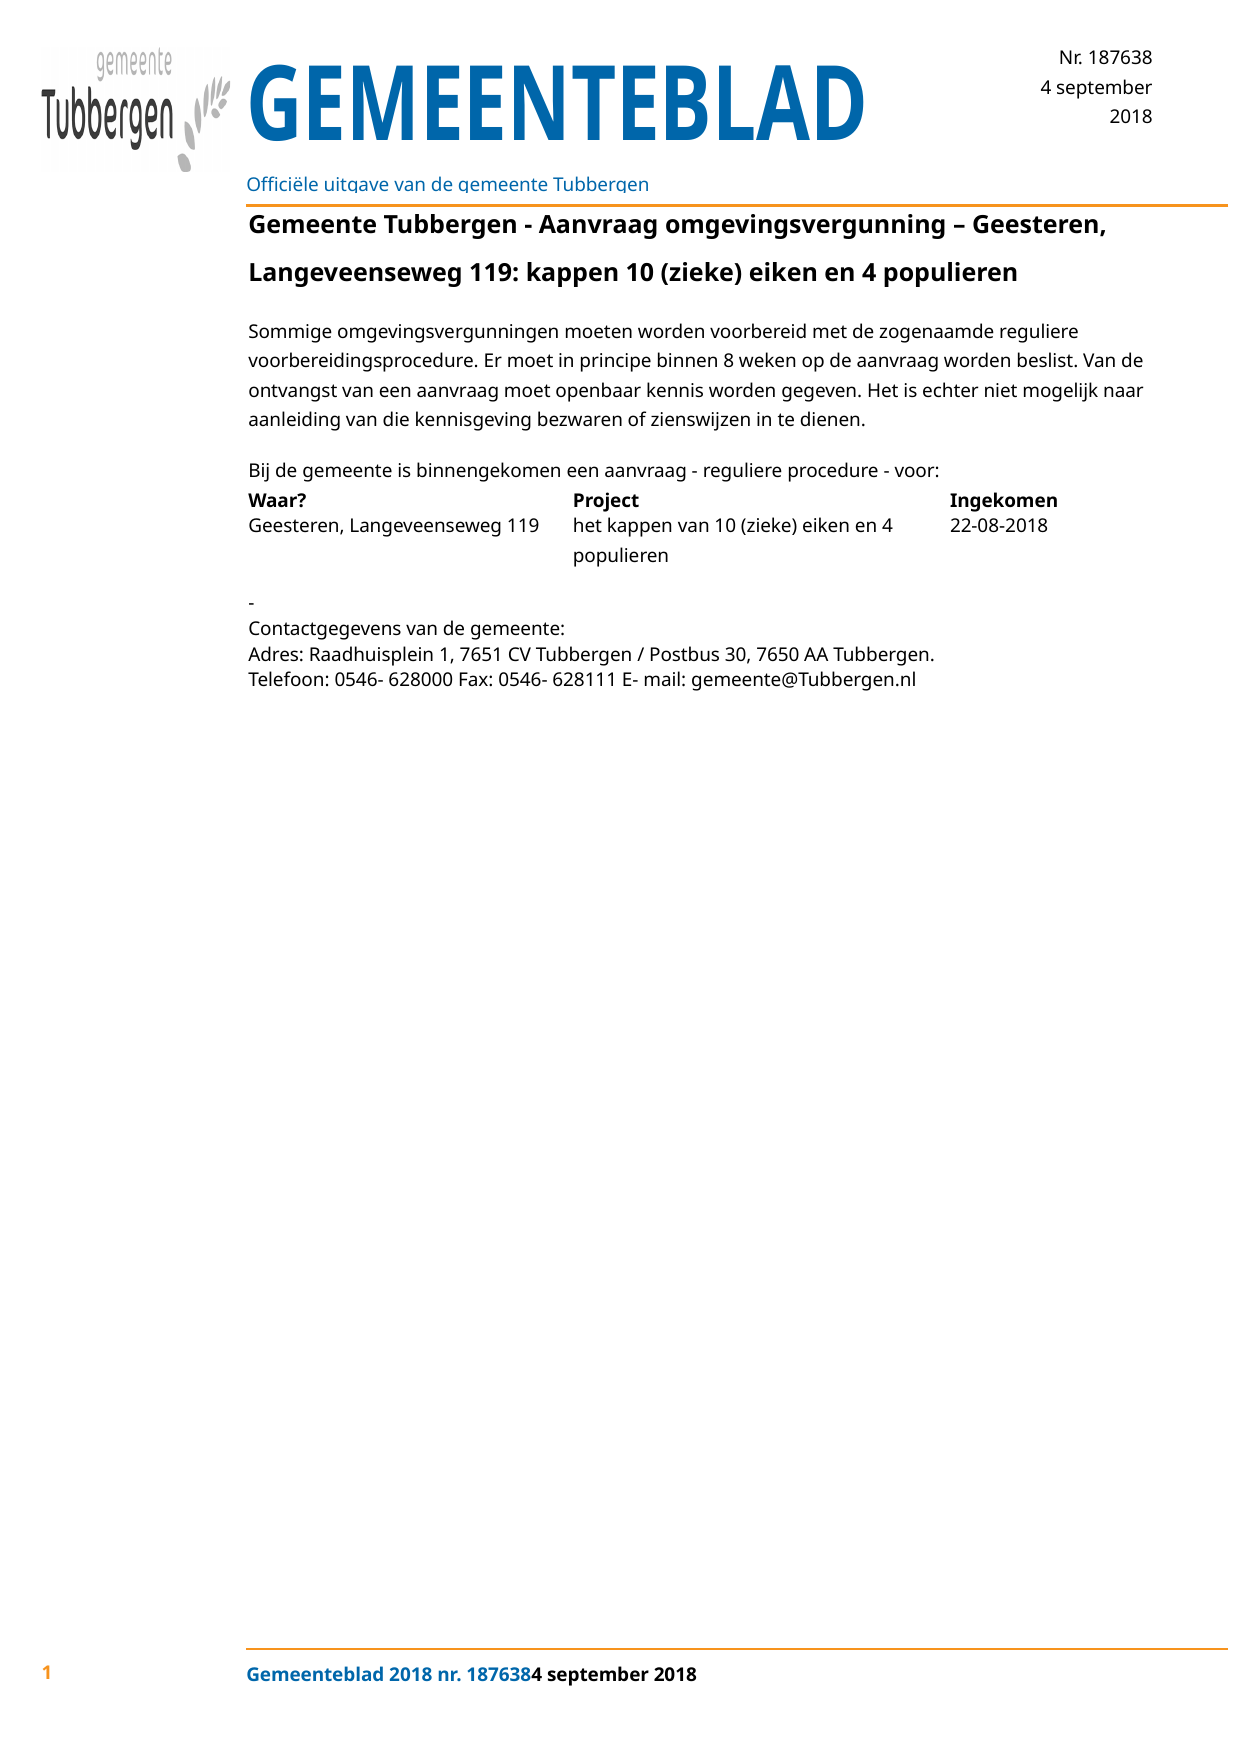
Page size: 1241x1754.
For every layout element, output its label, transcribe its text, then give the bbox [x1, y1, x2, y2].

text - [248, 589, 1152, 615]
text Sommige omgevingsvergunningen moeten worden voorbereid met de zogenaamde reguliere voorbereidingsprocedure. Er moet in principe binnen 8 weken op de aanvraag worden beslist. Van de ontvangst van een aanvraag moet openbaar kennis worden gegeven. Het is echter niet mogelijk naar aanleiding van die kennisgeving bezwaren of zienswijzen in te dienen. [248, 318, 1152, 432]
table_cell Geesteren, Langeveenseweg 119 [248, 513, 573, 568]
text Bij de gemeente is binnengekomen een aanvraag - reguliere procedure - voor: [248, 457, 1152, 483]
text Contactgegevens van de gemeente: [248, 615, 1152, 641]
table_header Waar? [248, 487, 573, 512]
picture [41, 47, 231, 172]
table_cell 22-08-2018 [950, 513, 1152, 568]
table_header Ingekomen [950, 487, 1152, 512]
table_header Project [573, 487, 950, 512]
text Adres: Raadhuisplein 1, 7651 CV Tubbergen / Postbus 30, 7650 AA Tubbergen. [248, 641, 1152, 666]
table_cell het kappen van 10 (zieke) eiken en 4 populieren [573, 513, 950, 568]
text Telefoon: 0546- 628000 Fax: 0546- 628111 E- mail: gemeente@Tubbergen.nl [248, 666, 1152, 692]
text Gemeente Tubbergen - Aanvraag omgevingsvergunning – Geesteren, Langeveenseweg 119: kappen 10 (zieke) eiken en 4 populieren [248, 207, 1152, 288]
